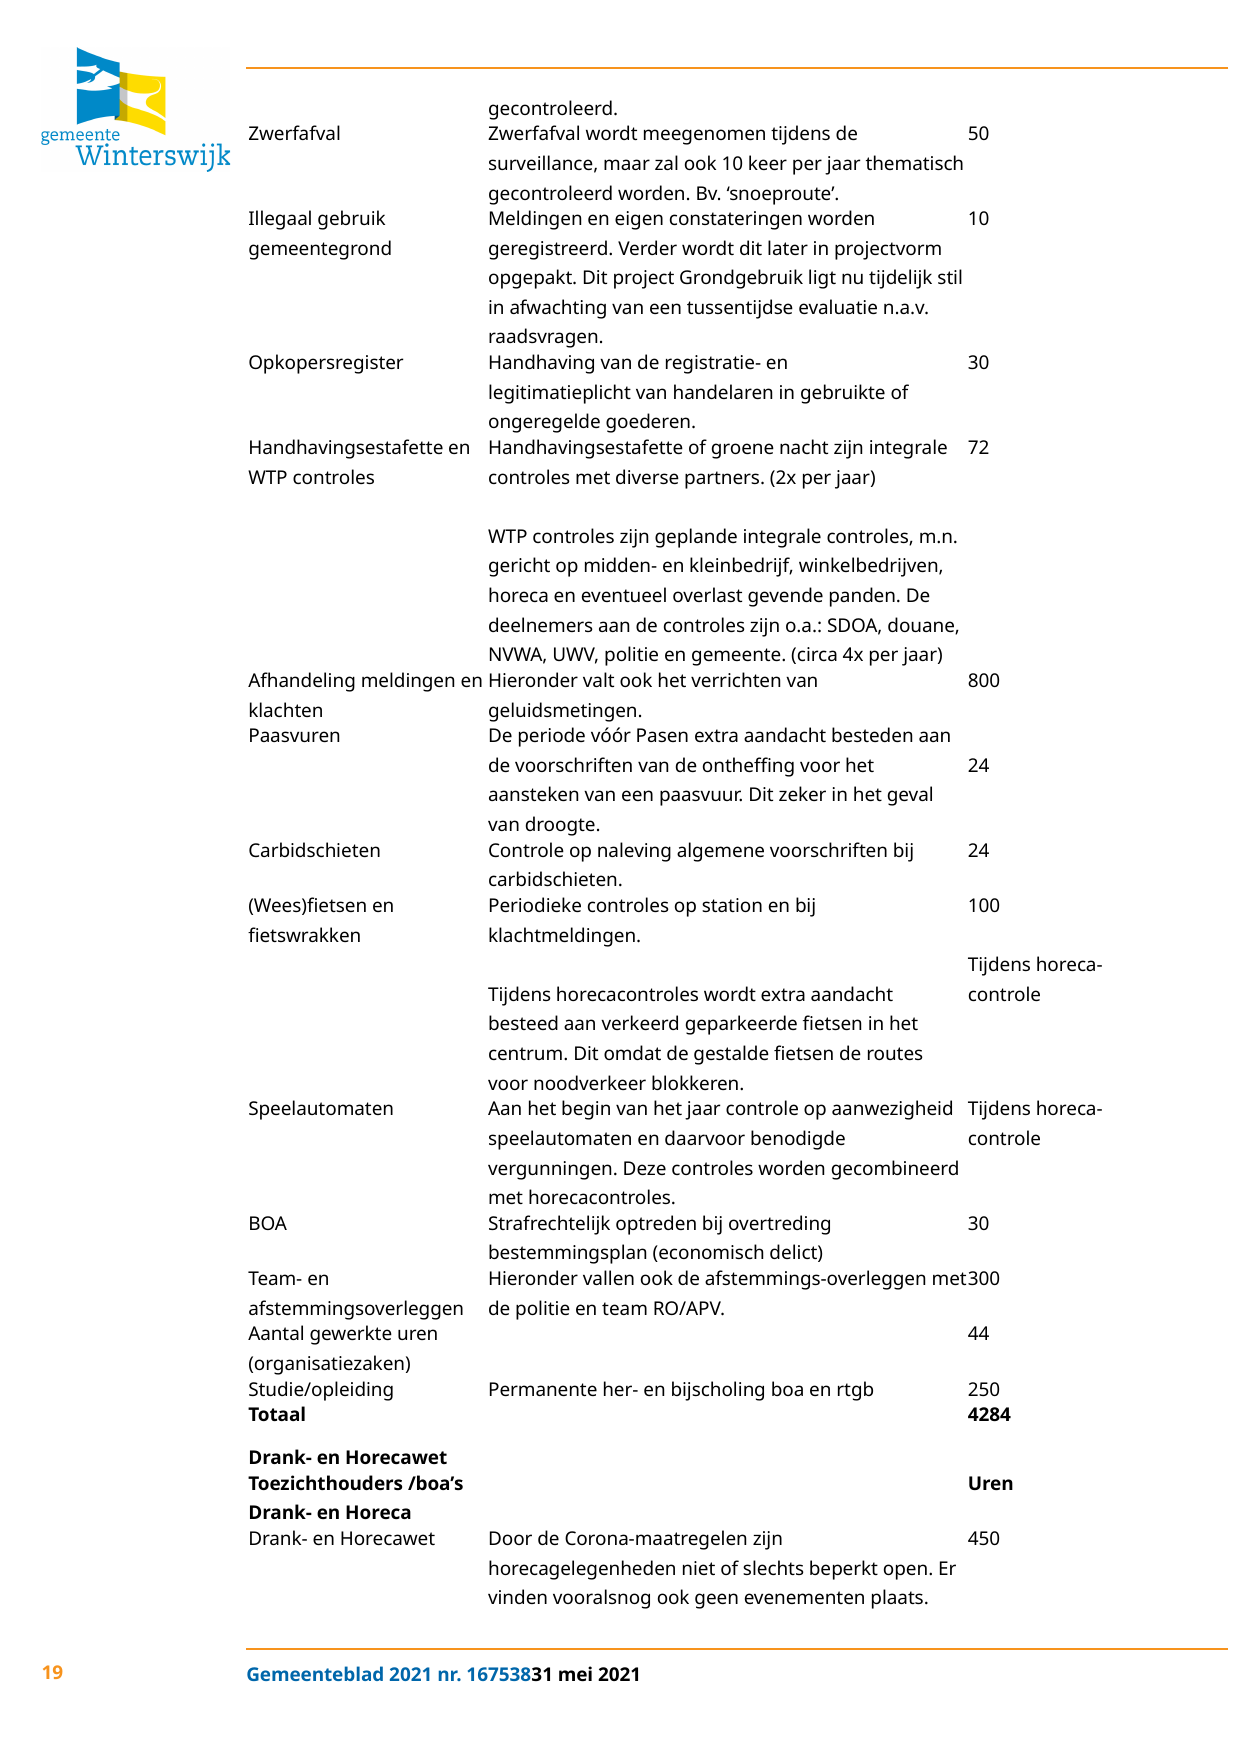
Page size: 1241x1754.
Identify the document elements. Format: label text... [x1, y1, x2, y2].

table_cell 72 [968, 434, 1152, 667]
table_cell Afhandeling meldingen en klachten [248, 667, 488, 722]
table_cell [488, 1402, 968, 1427]
table_cell 450 [968, 1525, 1152, 1610]
table_cell [248, 95, 488, 121]
picture [225, 153, 231, 162]
table_cell Handhavingsestafette of groene nacht zijn integrale controles met diverse partners. (2x per jaar) WTP controles zijn geplande integrale controles, m.n. gericht op midden- en kleinbedrijf, winkelbedrijven, horeca en eventueel overlast gevende panden. De deelnemers aan de controles zijn o.a.: SDOA, douane, NVWA, UWV, politie en gemeente. (circa 4x per jaar) [488, 434, 968, 667]
table_cell Door de Corona-maatregelen zijn horecagelegenheden niet of slechts beperkt open. Er vinden vooralsnog ook geen evenementen plaats. [488, 1525, 968, 1610]
table_cell BOA [248, 1210, 488, 1265]
table_cell Periodieke controles op station en bij klachtmeldingen. Tijdens horecacontroles wordt extra aandacht besteed aan verkeerd geparkeerde fietsen in het centrum. Dit omdat de gestalde fietsen de routes voor noodverkeer blokkeren. [488, 892, 968, 1096]
table_cell 50 [968, 121, 1152, 205]
table_cell Illegaal gebruik gemeentegrond [248, 205, 488, 349]
table_cell (Wees)fietsen en fietswrakken [248, 892, 488, 1096]
table_cell 4284 [968, 1402, 1152, 1427]
table_cell 800 [968, 667, 1152, 722]
table_cell Zwerfafval [248, 121, 488, 205]
table_cell Team- en afstemmingsoverleggen [248, 1265, 488, 1321]
table_cell 30 [968, 1210, 1152, 1265]
table_cell Controle op naleving algemene voorschriften bij carbidschieten. [488, 837, 968, 892]
table_cell Zwerfafval wordt meegenomen tijdens de surveillance, maar zal ook 10 keer per jaar thematisch gecontroleerd worden. Bv. ‘snoeproute’. [488, 121, 968, 205]
table_cell Drank- en Horecawet [248, 1525, 488, 1610]
table_cell Opkopersregister [248, 350, 488, 434]
table_cell 24 [968, 837, 1152, 892]
table_cell Permanente her- en bijscholing boa en rtgb [488, 1376, 968, 1402]
table_cell 100 Tijdens horeca-controle [968, 892, 1152, 1096]
table_cell 10 [968, 205, 1152, 349]
table_cell 300 [968, 1265, 1152, 1321]
table_cell De periode vóór Pasen extra aandacht besteden aan de voorschriften van de ontheffing voor het aansteken van een paasvuur. Dit zeker in het geval van droogte. [488, 723, 968, 837]
table_cell 44 [968, 1321, 1152, 1376]
table_cell Paasvuren [248, 723, 488, 837]
table_cell 30 [968, 350, 1152, 434]
table_cell Handhaving van de registratie- en legitimatieplicht van handelaren in gebruikte of ongeregelde goederen. [488, 350, 968, 434]
table_header Toezichthouders /boa’s Drank- en Horeca [248, 1470, 488, 1525]
table_cell Studie/opleiding [248, 1376, 488, 1402]
text Drank- en Horecawet [248, 1444, 1152, 1470]
table_cell Tijdens horeca-controle [968, 1096, 1152, 1210]
table_cell Hieronder vallen ook de afstemmings-overleggen met de politie en team RO/APV. [488, 1265, 968, 1321]
picture [41, 47, 231, 172]
table_cell 250 [968, 1376, 1152, 1402]
table_header Uren [968, 1470, 1152, 1525]
table_cell [488, 1321, 968, 1376]
table_cell [968, 95, 1152, 121]
table_cell Hieronder valt ook het verrichten van geluidsmetingen. [488, 667, 968, 722]
table_cell Totaal [248, 1402, 488, 1427]
table_cell Strafrechtelijk optreden bij overtreding bestemmingsplan (economisch delict) [488, 1210, 968, 1265]
table_cell gecontroleerd. [488, 95, 968, 121]
table_cell Meldingen en eigen constateringen worden geregistreerd. Verder wordt dit later in projectvorm opgepakt. Dit project Grondgebruik ligt nu tijdelijk stil in afwachting van een tussentijdse evaluatie n.a.v. raadsvragen. [488, 205, 968, 349]
table_cell Aan het begin van het jaar controle op aanwezigheid speelautomaten en daarvoor benodigde vergunningen. Deze controles worden gecombineerd met horecacontroles. [488, 1096, 968, 1210]
table_cell Speelautomaten [248, 1096, 488, 1210]
table_cell Carbidschieten [248, 837, 488, 892]
table_cell Handhavingsestafette en WTP controles [248, 434, 488, 667]
table_cell Aantal gewerkte uren (organisatiezaken) [248, 1321, 488, 1376]
table_header [488, 1470, 968, 1525]
table_cell 24 [968, 723, 1152, 837]
